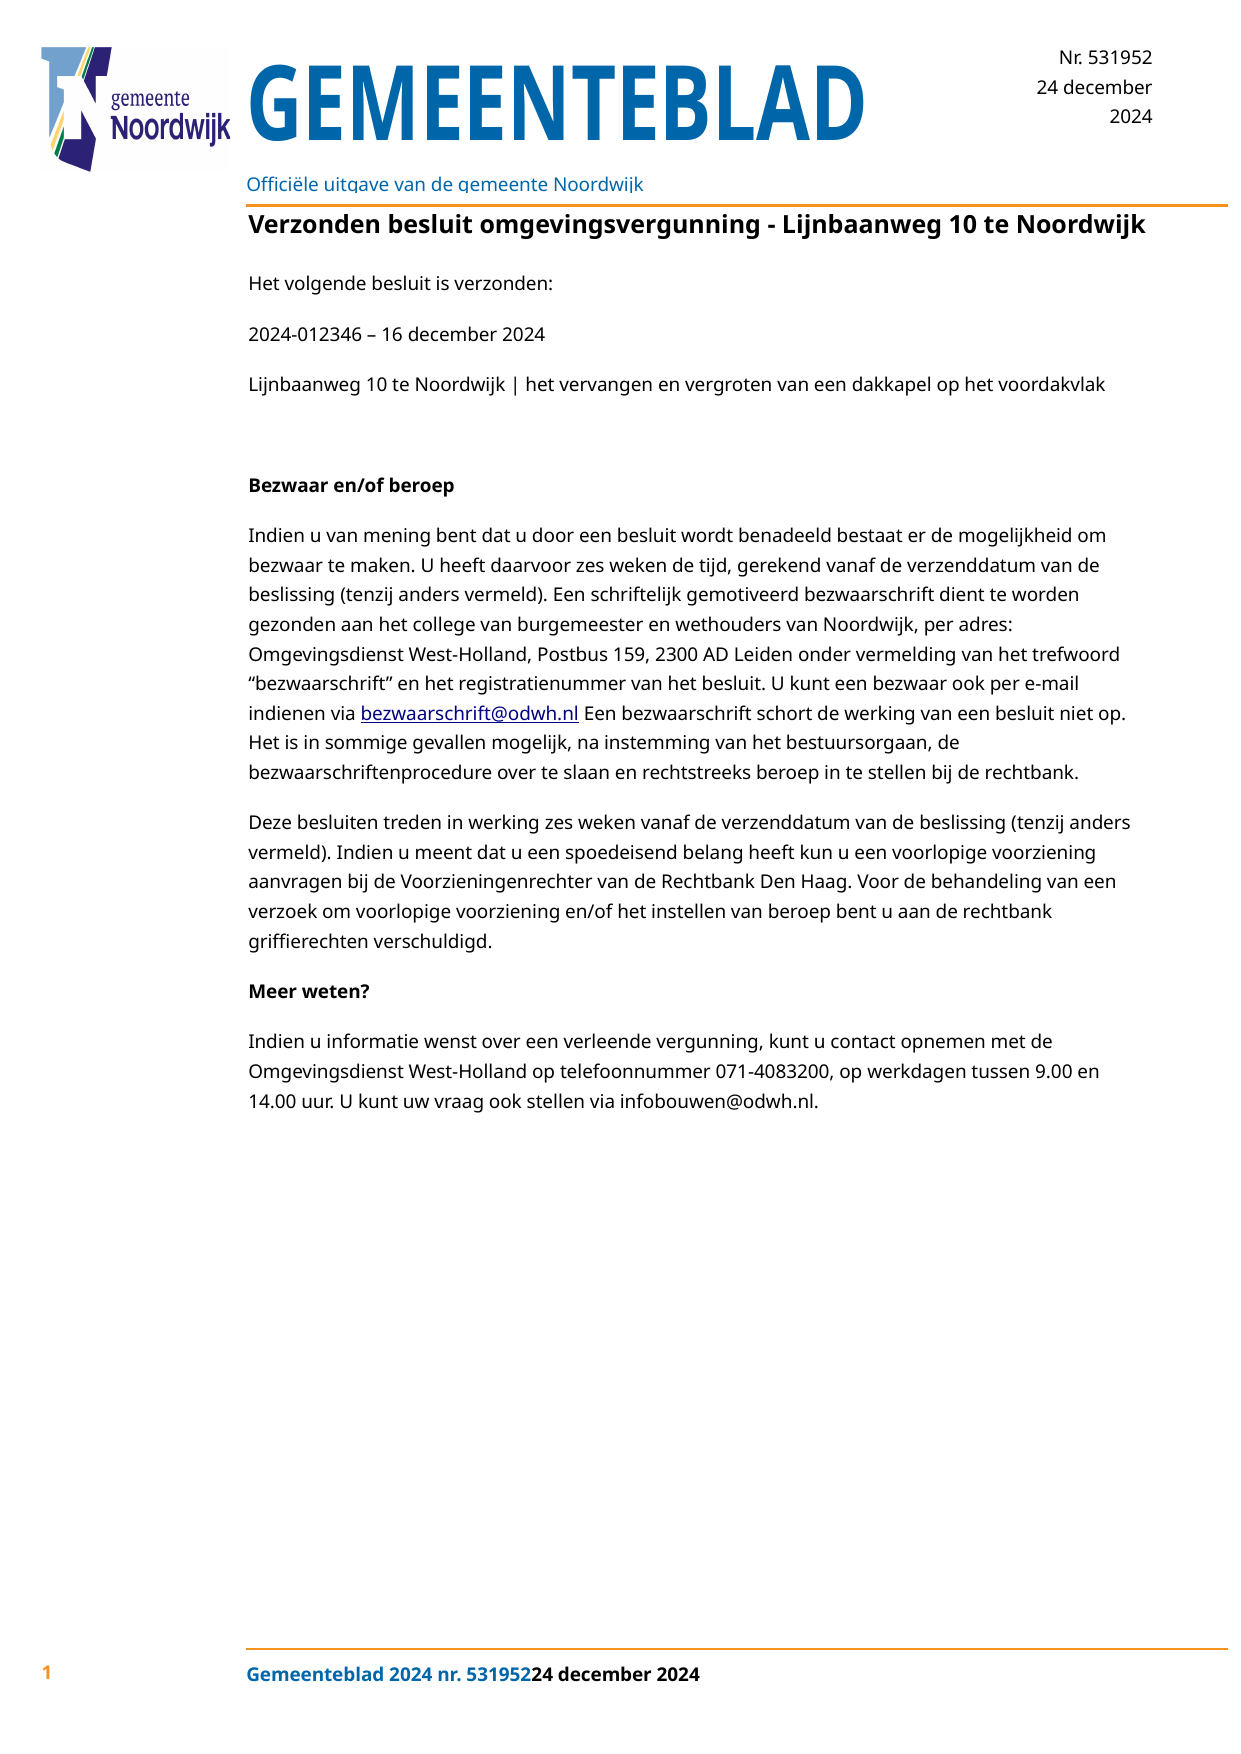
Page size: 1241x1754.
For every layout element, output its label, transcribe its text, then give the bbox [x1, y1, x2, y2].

picture [41, 47, 231, 172]
text 2024-012346 – 16 december 2024 [248, 321, 1152, 346]
text Indien u informatie wenst over een verleende vergunning, kunt u contact opnemen met de Omgevingsdienst West-Holland op telefoonnummer 071-4083200, op werkdagen tussen 9.00 en 14.00 uur. U kunt uw vraag ook stellen via infobouwen@odwh.nl. [248, 1029, 1152, 1113]
text Bezwaar en/of beroep [248, 472, 1152, 498]
text Verzonden besluit omgevingsvergunning - Lijnbaanweg 10 te Noordwijk [248, 207, 1152, 241]
text Deze besluiten treden in werking zes weken vanaf de verzenddatum van de beslissing (tenzij anders vermeld). Indien u meent dat u een spoedeisend belang heeft kun u een voorlopige voorziening aanvragen bij de Voorzieningenrechter van de Rechtbank Den Haag. Voor de behandeling van een verzoek om voorlopige voorziening en/of het instellen van beroep bent u aan de rechtbank griffierechten verschuldigd. [248, 809, 1152, 953]
text Meer weten? [248, 978, 1152, 1004]
text Lijnbaanweg 10 te Noordwijk | het vervangen en vergroten van een dakkapel op het voordakvlak [248, 371, 1152, 397]
text Het volgende besluit is verzonden: [248, 270, 1152, 296]
text Indien u van mening bent dat u door een besluit wordt benadeeld bestaat er de mogelijkheid om bezwaar te maken. U heeft daarvoor zes weken de tijd, gerekend vanaf de verzenddatum van de beslissing (tenzij anders vermeld). Een schriftelijk gemotiveerd bezwaarschrift dient te worden gezonden aan het college van burgemeester en wethouders van Noordwijk, per adres: Omgevingsdienst West-Holland, Postbus 159, 2300 AD Leiden onder vermelding van het trefwoord “bezwaarschrift” en het registratienummer van het besluit. U kunt een bezwaar ook per e-mail indienen via bezwaarschrift@odwh.nl Een bezwaarschrift schort de werking van een besluit niet op. Het is in sommige gevallen mogelijk, na instemming van het bestuursorgaan, de bezwaarschriftenprocedure over te slaan en rechtstreeks beroep in te stellen bij de rechtbank. [248, 522, 1152, 785]
